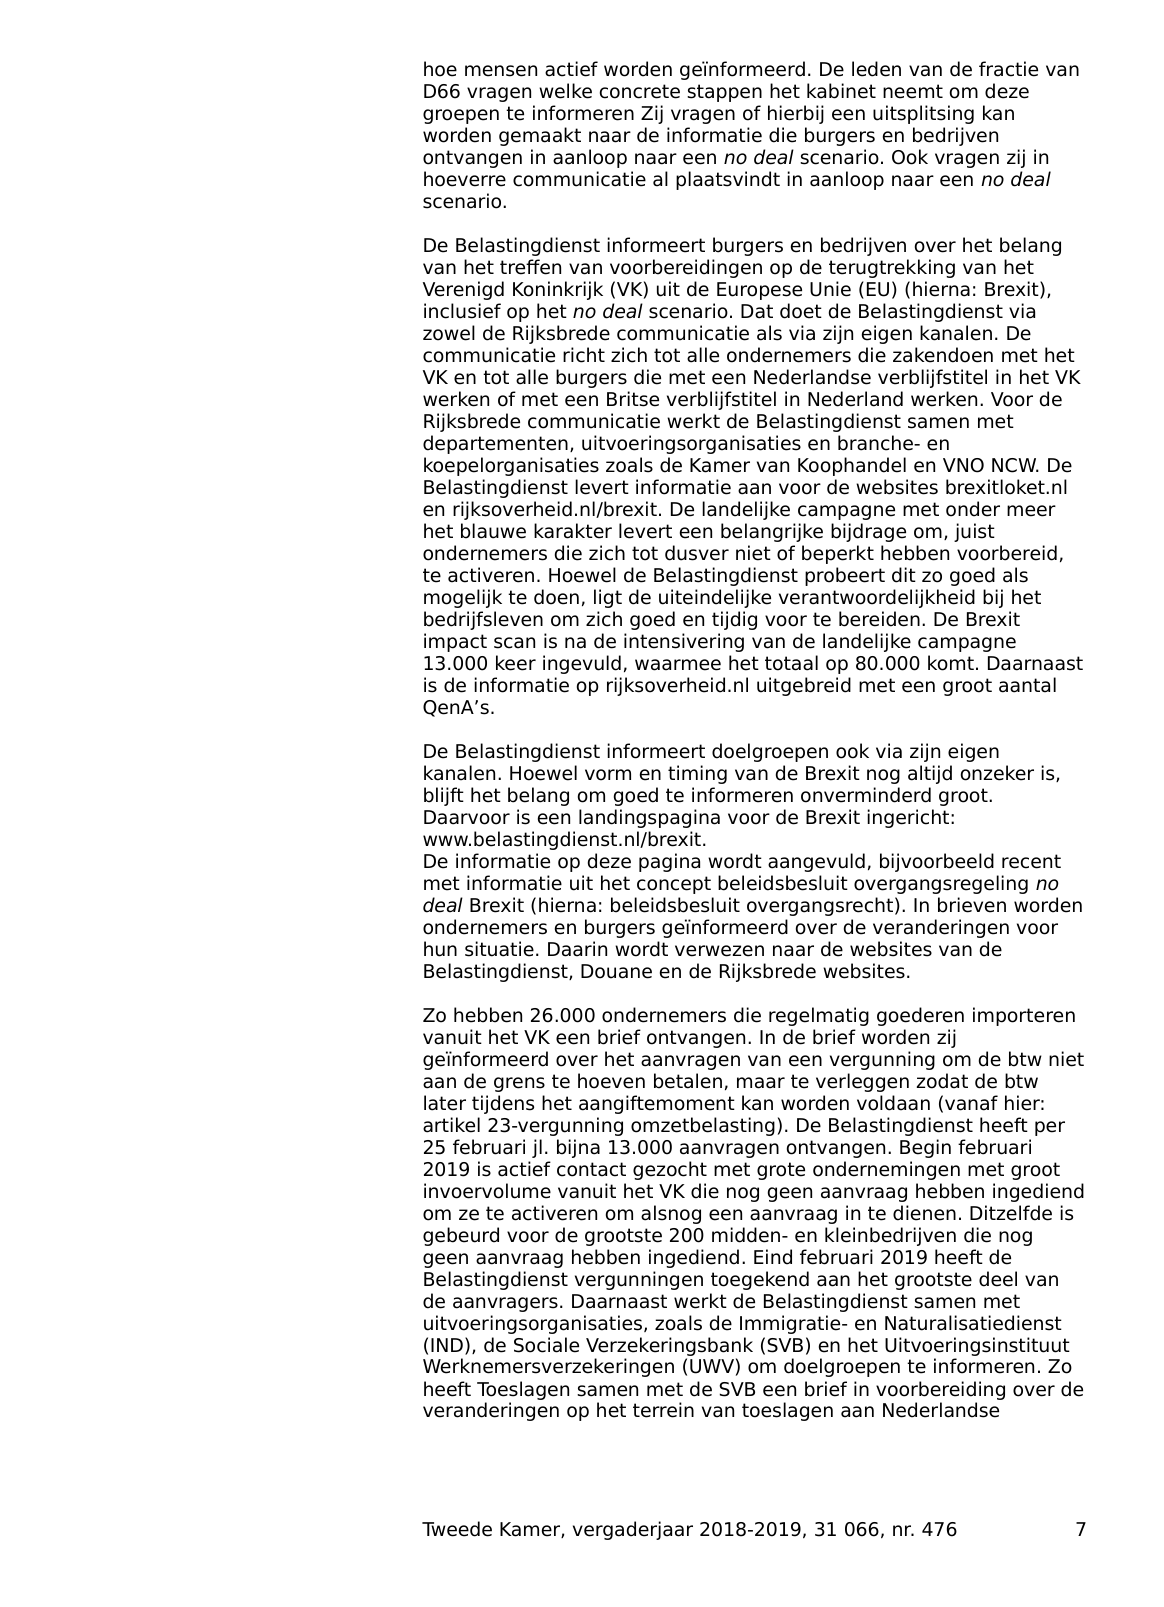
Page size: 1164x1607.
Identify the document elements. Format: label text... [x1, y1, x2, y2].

text hoe mensen actief worden geïnformeerd. De leden van de fractie van D66 vragen welke concrete stappen het kabinet neemt om deze groepen te informeren Zij vragen of hierbij een uitsplitsing kan worden gemaakt naar de informatie die burgers en bedrijven ontvangen in aanloop naar een no deal scenario. Ook vragen zij in hoeverre communicatie al plaatsvindt in aanloop naar een no deal scenario. [422, 59, 1087, 213]
text De Belastingdienst informeert doelgroepen ook via zijn eigen kanalen. Hoewel vorm en timing van de Brexit nog altijd onzeker is, blijft het belang om goed te informeren onverminderd groot. Daarvoor is een landingspagina voor de Brexit ingericht: www.belastingdienst.nl/brexit. [422, 741, 1087, 851]
text Zo hebben 26.000 ondernemers die regelmatig goederen importeren vanuit het VK een brief ontvangen. In de brief worden zij geïnformeerd over het aanvragen van een vergunning om de btw niet aan de grens te hoeven betalen, maar te verleggen zodat de btw later tijdens het aangiftemoment kan worden voldaan (vanaf hier: artikel 23-vergunning omzetbelasting). De Belastingdienst heeft per 25 februari jl. bijna 13.000 aanvragen ontvangen. Begin februari 2019 is actief contact gezocht met grote ondernemingen met groot invoervolume vanuit het VK die nog geen aanvraag hebben ingediend om ze te activeren om alsnog een aanvraag in te dienen. Ditzelfde is gebeurd voor de grootste 200 midden- en kleinbedrijven die nog geen aanvraag hebben ingediend. Eind februari 2019 heeft de Belastingdienst vergunningen toegekend aan het grootste deel van de aanvragers. Daarnaast werkt de Belastingdienst samen met uitvoeringsorganisaties, zoals de Immigratie- en Naturalisatiedienst (IND), de Sociale Verzekeringsbank (SVB) en het Uitvoeringsinstituut Werknemersverzekeringen (UWV) om doelgroepen te informeren. Zo heeft Toeslagen samen met de SVB een brief in voorbereiding over de veranderingen op het terrein van toeslagen aan Nederlandse [422, 1005, 1087, 1422]
text De informatie op deze pagina wordt aangevuld, bijvoorbeeld recent met informatie uit het concept beleidsbesluit overgangsregeling no deal Brexit (hierna: beleidsbesluit overgangsrecht). In brieven worden ondernemers en burgers geïnformeerd over de veranderingen voor hun situatie. Daarin wordt verwezen naar de websites van de Belastingdienst, Douane en de Rijksbrede websites. [422, 851, 1087, 983]
text De Belastingdienst informeert burgers en bedrijven over het belang van het treffen van voorbereidingen op de terugtrekking van het Verenigd Koninkrijk (VK) uit de Europese Unie (EU) (hierna: Brexit), inclusief op het no deal scenario. Dat doet de Belastingdienst via zowel de Rijksbrede communicatie als via zijn eigen kanalen. De communicatie richt zich tot alle ondernemers die zakendoen met het VK en tot alle burgers die met een Nederlandse verblijfstitel in het VK werken of met een Britse verblijfstitel in Nederland werken. Voor de Rijksbrede communicatie werkt de Belastingdienst samen met departementen, uitvoeringsorganisaties en branche- en koepelorganisaties zoals de Kamer van Koophandel en VNO NCW. De Belastingdienst levert informatie aan voor de websites brexitloket.nl en rijksoverheid.nl/brexit. De landelijke campagne met onder meer het blauwe karakter levert een belangrijke bijdrage om, juist ondernemers die zich tot dusver niet of beperkt hebben voorbereid, te activeren. Hoewel de Belastingdienst probeert dit zo goed als mogelijk te doen, ligt de uiteindelijke verantwoordelijkheid bij het bedrijfsleven om zich goed en tijdig voor te bereiden. De Brexit impact scan is na de intensivering van de landelijke campagne 13.000 keer ingevuld, waarmee het totaal op 80.000 komt. Daarnaast is de informatie op rijksoverheid.nl uitgebreid met een groot aantal QenA’s. [422, 235, 1087, 719]
